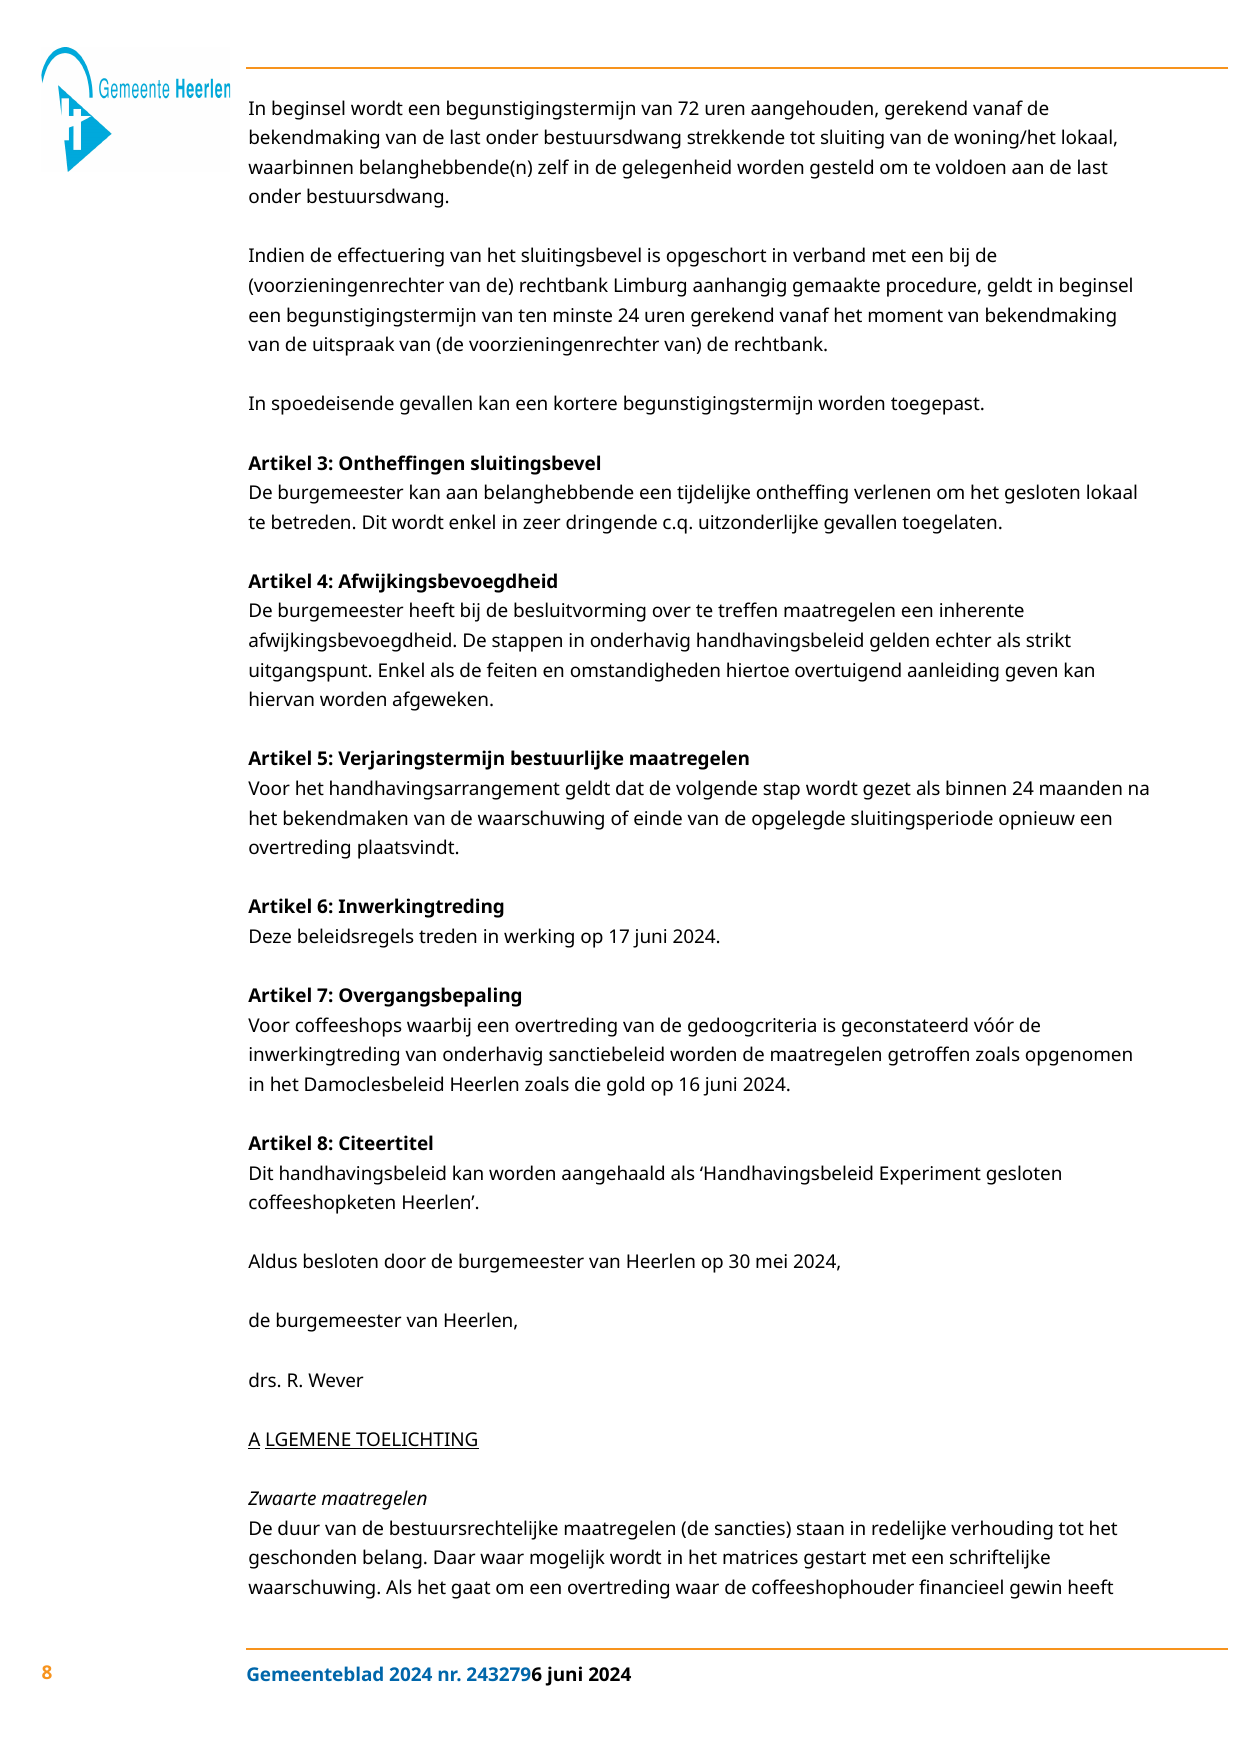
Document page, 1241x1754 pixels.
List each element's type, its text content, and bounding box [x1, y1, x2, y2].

text Artikel 6: Inwerkingtreding [248, 893, 1152, 919]
text A LGEMENE TOELICHTING [248, 1426, 1152, 1452]
text Indien de effectuering van het sluitingsbevel is opgeschort in verband met een bij de (voorzieningenrechter van de) rechtbank Limburg aanhangig gemaakte procedure, geldt in beginsel een begunstigingstermijn van ten minste 24 uren gerekend vanaf het moment van bekendmaking van de uitspraak van (de voorzieningenrechter van) de rechtbank. [248, 243, 1152, 357]
text Artikel 5: Verjaringstermijn bestuurlijke maatregelen [248, 746, 1152, 771]
text Artikel 4: Afwijkingsbevoegdheid [248, 568, 1152, 594]
text In beginsel wordt een begunstigingstermijn van 72 uren aangehouden, gerekend vanaf de bekendmaking van de last onder bestuursdwang strekkende tot sluiting van de woning/het lokaal, waarbinnen belanghebbende(n) zelf in de gelegenheid worden gesteld om te voldoen aan de last onder bestuursdwang. [248, 95, 1152, 209]
text Deze beleidsregels treden in werking op 17 juni 2024. [248, 923, 1152, 949]
text Aldus besloten door de burgemeester van Heerlen op 30 mei 2024, [248, 1248, 1152, 1274]
text de burgemeester van Heerlen, [248, 1308, 1152, 1333]
text drs. R. Wever [248, 1367, 1152, 1393]
text Artikel 7: Overgangsbepaling [248, 982, 1152, 1008]
text De burgemeester heeft bij de besluitvorming over te treffen maatregelen een inherente afwijkingsbevoegdheid. De stappen in onderhavig handhavingsbeleid gelden echter als strikt uitgangspunt. Enkel als de feiten en omstandigheden hiertoe overtuigend aanleiding geven kan hiervan worden afgeweken. [248, 598, 1152, 712]
text Artikel 8: Citeertitel [248, 1130, 1152, 1156]
text Voor het handhavingsarrangement geldt dat de volgende stap wordt gezet als binnen 24 maanden na het bekendmaken van de waarschuwing of einde van de opgelegde sluitingsperiode opnieuw een overtreding plaatsvindt. [248, 775, 1152, 860]
text De burgemeester kan aan belanghebbende een tijdelijke ontheffing verlenen om het gesloten lokaal te betreden. Dit wordt enkel in zeer dringende c.q. uitzonderlijke gevallen toegelaten. [248, 479, 1152, 535]
text Zwaarte maatregelen [248, 1485, 1152, 1511]
text In spoedeisende gevallen kan een kortere begunstigingstermijn worden toegepast. [248, 391, 1152, 416]
text Artikel 3: Ontheffingen sluitingsbevel [248, 450, 1152, 476]
text De duur van de bestuursrechtelijke maatregelen (de sancties) staan in redelijke verhouding tot het geschonden belang. Daar waar mogelijk wordt in het matrices gestart met een schriftelijke waarschuwing. Als het gaat om een overtreding waar de coffeeshophouder financieel gewin heeft [248, 1515, 1152, 1600]
picture [41, 47, 59, 70]
picture [41, 47, 231, 172]
text Voor coffeeshops waarbij een overtreding van de gedoogcriteria is geconstateerd vóór de inwerkingtreding van onderhavig sanctiebeleid worden de maatregelen getroffen zoals opgenomen in het Damoclesbeleid Heerlen zoals die gold op 16 juni 2024. [248, 1012, 1152, 1097]
text Dit handhavingsbeleid kan worden aangehaald als ‘Handhavingsbeleid Experiment gesloten coffeeshopketen Heerlen’. [248, 1160, 1152, 1215]
